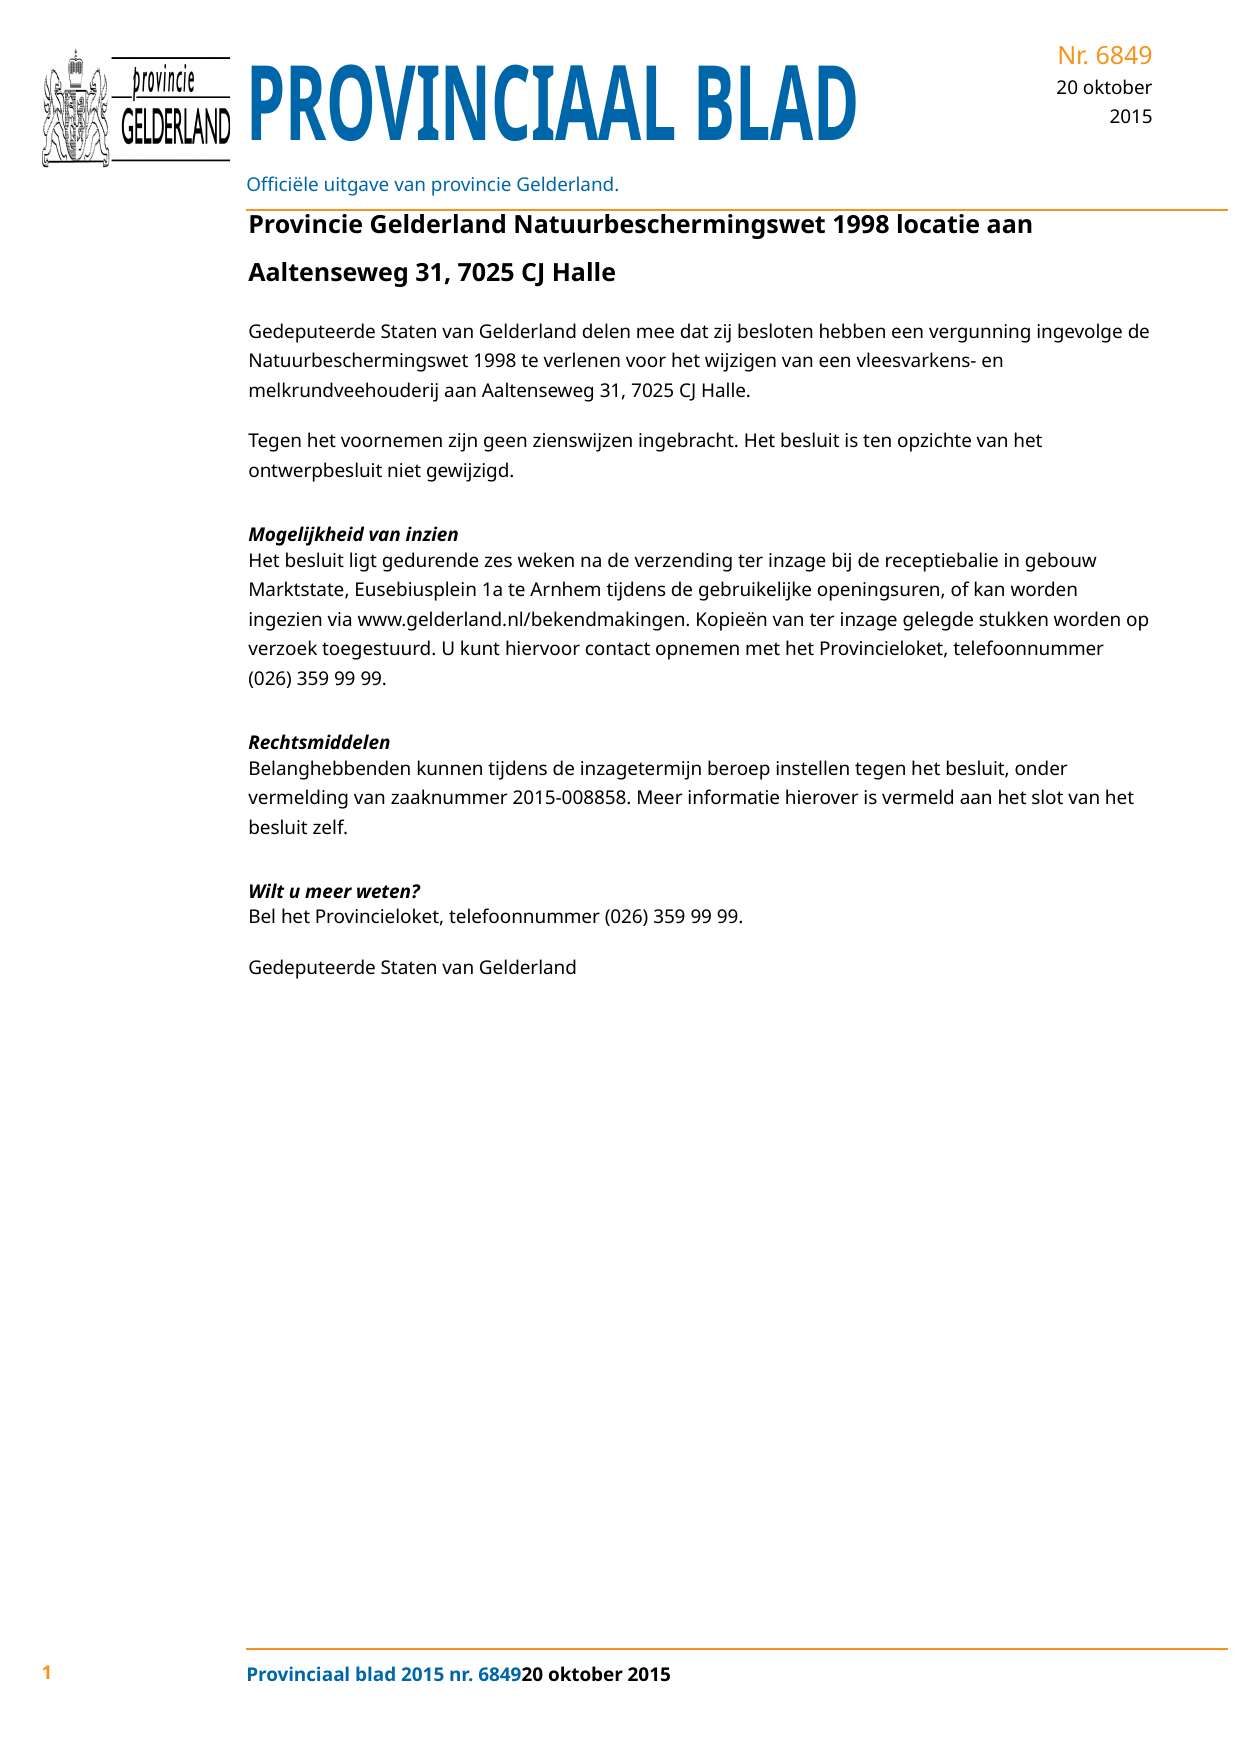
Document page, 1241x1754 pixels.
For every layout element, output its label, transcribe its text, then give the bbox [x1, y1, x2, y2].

text Bel het Provincieloket, telefoonnummer (026) 359 99 99. [248, 904, 1152, 929]
text Tegen het voornemen zijn geen zienswijzen ingebracht. Het besluit is ten opzichte van het ontwerpbesluit niet gewijzigd. [248, 427, 1152, 483]
text Gedeputeerde Staten van Gelderland [248, 954, 1152, 980]
text Gedeputeerde Staten van Gelderland delen mee dat zij besloten hebben een vergunning ingevolge de Natuurbeschermingswet 1998 te verlenen voor het wijzigen van een vleesvarkens- en melkrundveehouderij aan Aaltenseweg 31, 7025 CJ Halle. [248, 318, 1152, 403]
text Rechtsmiddelen [248, 729, 1152, 755]
text Mogelijkheid van inzien [248, 521, 1152, 547]
text Wilt u meer weten? [248, 878, 1152, 904]
text Het besluit ligt gedurende zes weken na de verzending ter inzage bij de receptiebalie in gebouw Marktstate, Eusebiusplein 1a te Arnhem tijdens de gebruikelijke openingsuren, of kan worden ingezien via www.gelderland.nl/bekendmakingen. Kopieën van ter inzage gelegde stukken worden op verzoek toegestuurd. U kunt hiervoor contact opnemen met het Provincieloket, telefoonnummer (026) 359 99 99. [248, 547, 1152, 691]
text Provincie Gelderland Natuurbeschermingswet 1998 locatie aan Aaltenseweg 31, 7025 CJ Halle [248, 211, 1152, 288]
picture [41, 47, 231, 172]
text Belanghebbenden kunnen tijdens de inzagetermijn beroep instellen tegen het besluit, onder vermelding van zaaknummer 2015-008858. Meer informatie hierover is vermeld aan het slot van het besluit zelf. [248, 755, 1152, 840]
